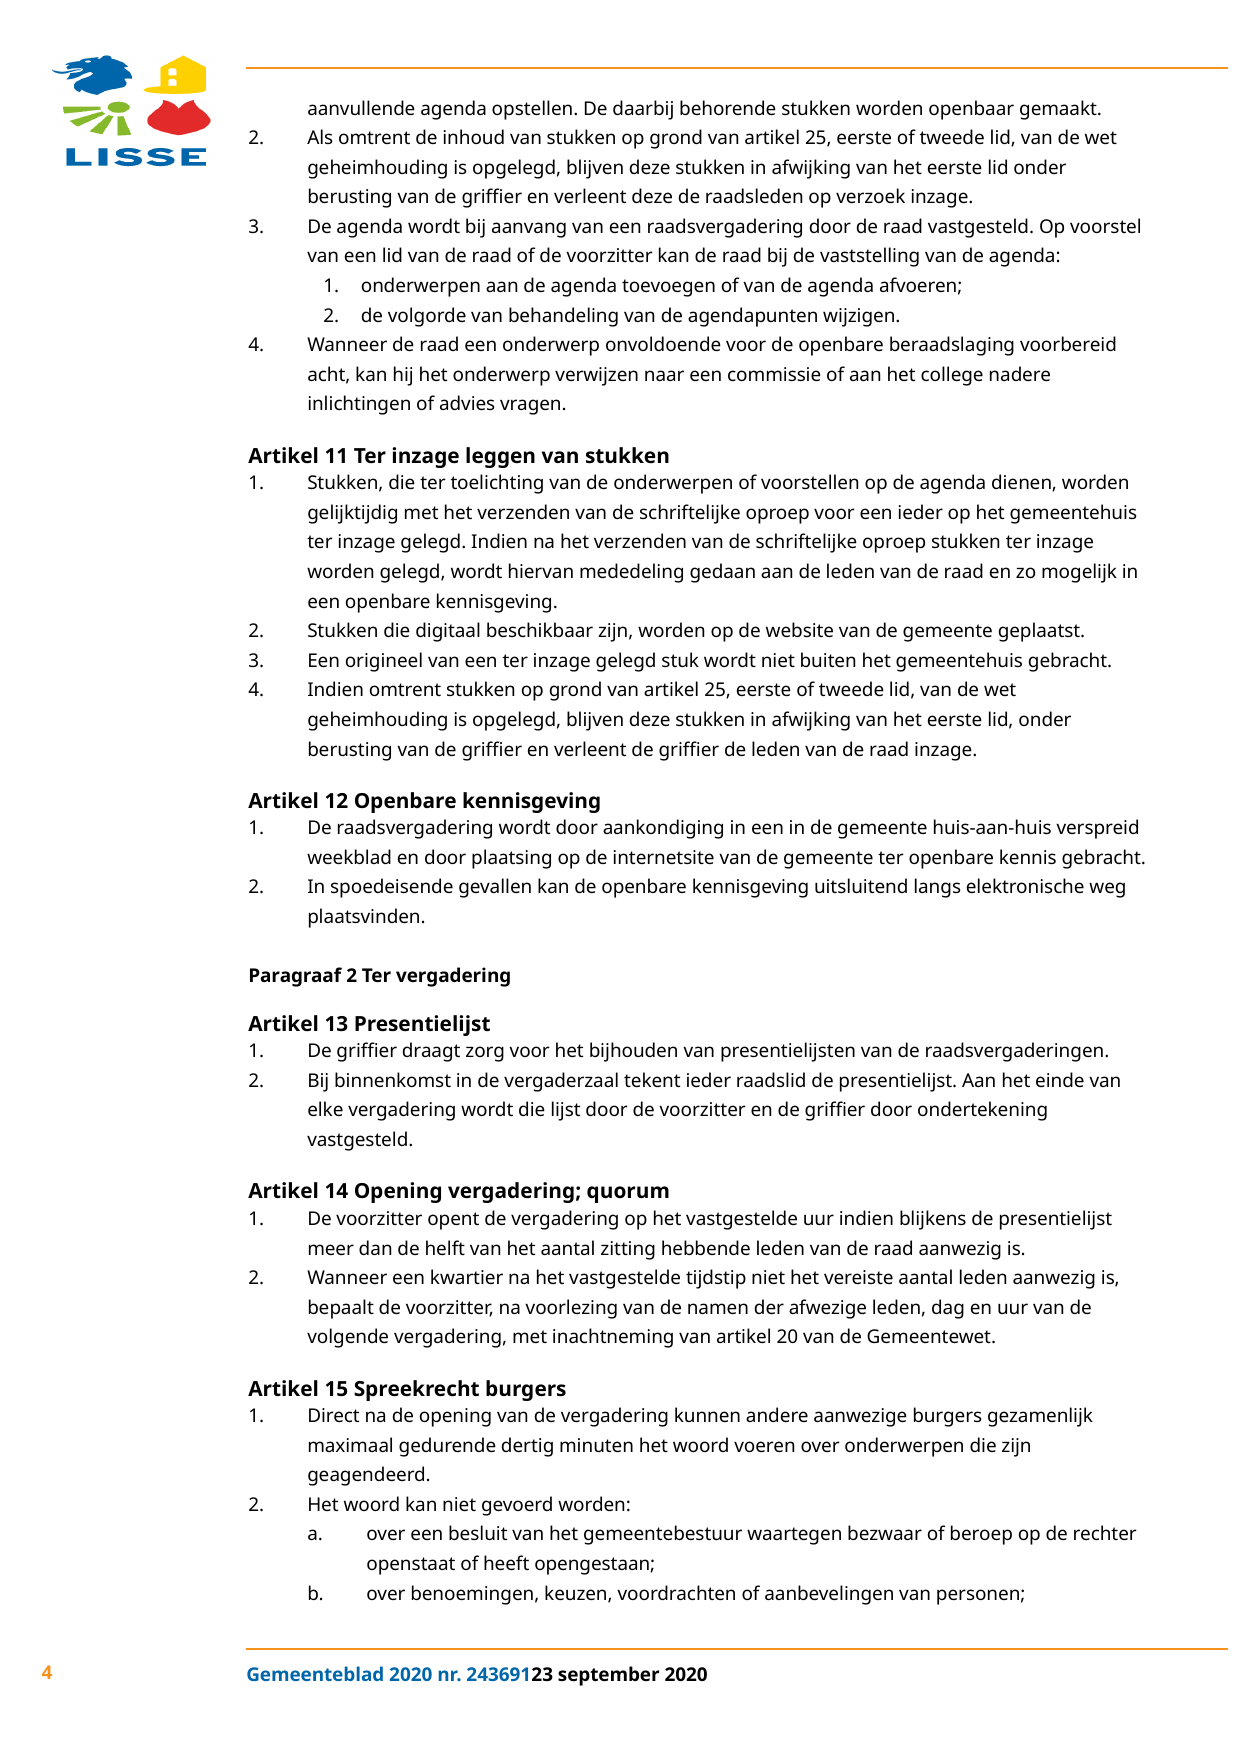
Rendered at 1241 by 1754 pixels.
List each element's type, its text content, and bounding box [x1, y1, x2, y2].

list de volgorde van behandeling van de agendapunten wijzigen. [323, 302, 1152, 328]
list De agenda wordt bij aanvang van een raadsvergadering door de raad vastgesteld. Op voorstel van een lid van de raad of de voorzitter kan de raad bij de vaststelling van de agenda: [248, 213, 1152, 268]
list Stukken die digitaal beschikbaar zijn, worden op de website van de gemeente geplaatst. [248, 617, 1152, 643]
list Wanneer een kwartier na het vastgestelde tijdstip niet het vereiste aantal leden aanwezig is, bepaalt de voorzitter, na voorlezing van de namen der afwezige leden, dag en uur van de volgende vergadering, met inachtneming van artikel 20 van de Gemeentewet. [248, 1264, 1152, 1349]
list Bij binnenkomst in de vergaderzaal tekent ieder raadslid de presentielijst. Aan het einde van elke vergadering wordt die lijst door de voorzitter en de griffier door ondertekening vastgesteld. [248, 1067, 1152, 1152]
text Artikel 12 Openbare kennisgeving [248, 786, 1152, 814]
list onderwerpen aan de agenda toevoegen of van de agenda afvoeren; [323, 272, 1152, 298]
list Wanneer de raad een onderwerp onvoldoende voor de openbare beraadslaging voorbereid acht, kan hij het onderwerp verwijzen naar een commissie of aan het college nadere inlichtingen of advies vragen. [248, 331, 1152, 416]
list Een origineel van een ter inzage gelegd stuk wordt niet buiten het gemeentehuis gebracht. [248, 647, 1152, 673]
list Het woord kan niet gevoerd worden: [248, 1491, 1152, 1517]
text Artikel 15 Spreekrecht burgers [248, 1374, 1152, 1402]
list De raadsvergadering wordt door aankondiging in een in de gemeente huis-aan-huis verspreid weekblad en door plaatsing op de internetsite van de gemeente ter openbare kennis gebracht. [248, 814, 1152, 870]
picture [41, 47, 231, 172]
list Indien omtrent stukken op grond van artikel 25, eerste of tweede lid, van de wet geheimhouding is opgelegd, blijven deze stukken in afwijking van het eerste lid, onder berusting van de griffier en verleent de griffier de leden van de raad inzage. [248, 677, 1152, 761]
text Paragraaf 2 Ter vergadering [248, 962, 1152, 988]
list In spoedeisende gevallen kan de openbare kennisgeving uitsluitend langs elektronische weg plaatsvinden. [248, 874, 1152, 929]
text Artikel 11 Ter inzage leggen van stukken [248, 441, 1152, 469]
list over benoemingen, keuzen, voordrachten of aanbevelingen van personen; [307, 1580, 1152, 1606]
list De griffier draagt zorg voor het bijhouden van presentielijsten van de raadsvergaderingen. [248, 1037, 1152, 1063]
list over een besluit van het gemeentebestuur waartegen bezwaar of beroep op de rechter openstaat of heeft opengestaan; [307, 1521, 1152, 1576]
list Stukken, die ter toelichting van de onderwerpen of voorstellen op de agenda dienen, worden gelijktijdig met het verzenden van de schriftelijke oproep voor een ieder op het gemeentehuis ter inzage gelegd. Indien na het verzenden van de schriftelijke oproep stukken ter inzage worden gelegd, wordt hiervan mededeling gedaan aan de leden van de raad en zo mogelijk in een openbare kennisgeving. [248, 469, 1152, 613]
list De voorzitter opent de vergadering op het vastgestelde uur indien blijkens de presentielijst meer dan de helft van het aantal zitting hebbende leden van de raad aanwezig is. [248, 1205, 1152, 1260]
list Direct na de opening van de vergadering kunnen andere aanwezige burgers gezamenlijk maximaal gedurende dertig minuten het woord voeren over onderwerpen die zijn geagendeerd. [248, 1402, 1152, 1487]
list aanvullende agenda opstellen. De daarbij behorende stukken worden openbaar gemaakt. [248, 95, 1152, 121]
text Artikel 13 Presentielijst [248, 1009, 1152, 1037]
text Artikel 14 Opening vergadering; quorum [248, 1177, 1152, 1205]
list Als omtrent de inhoud van stukken op grond van artikel 25, eerste of tweede lid, van de wet geheimhouding is opgelegd, blijven deze stukken in afwijking van het eerste lid onder berusting van de griffier en verleent deze de raadsleden op verzoek inzage. [248, 124, 1152, 209]
